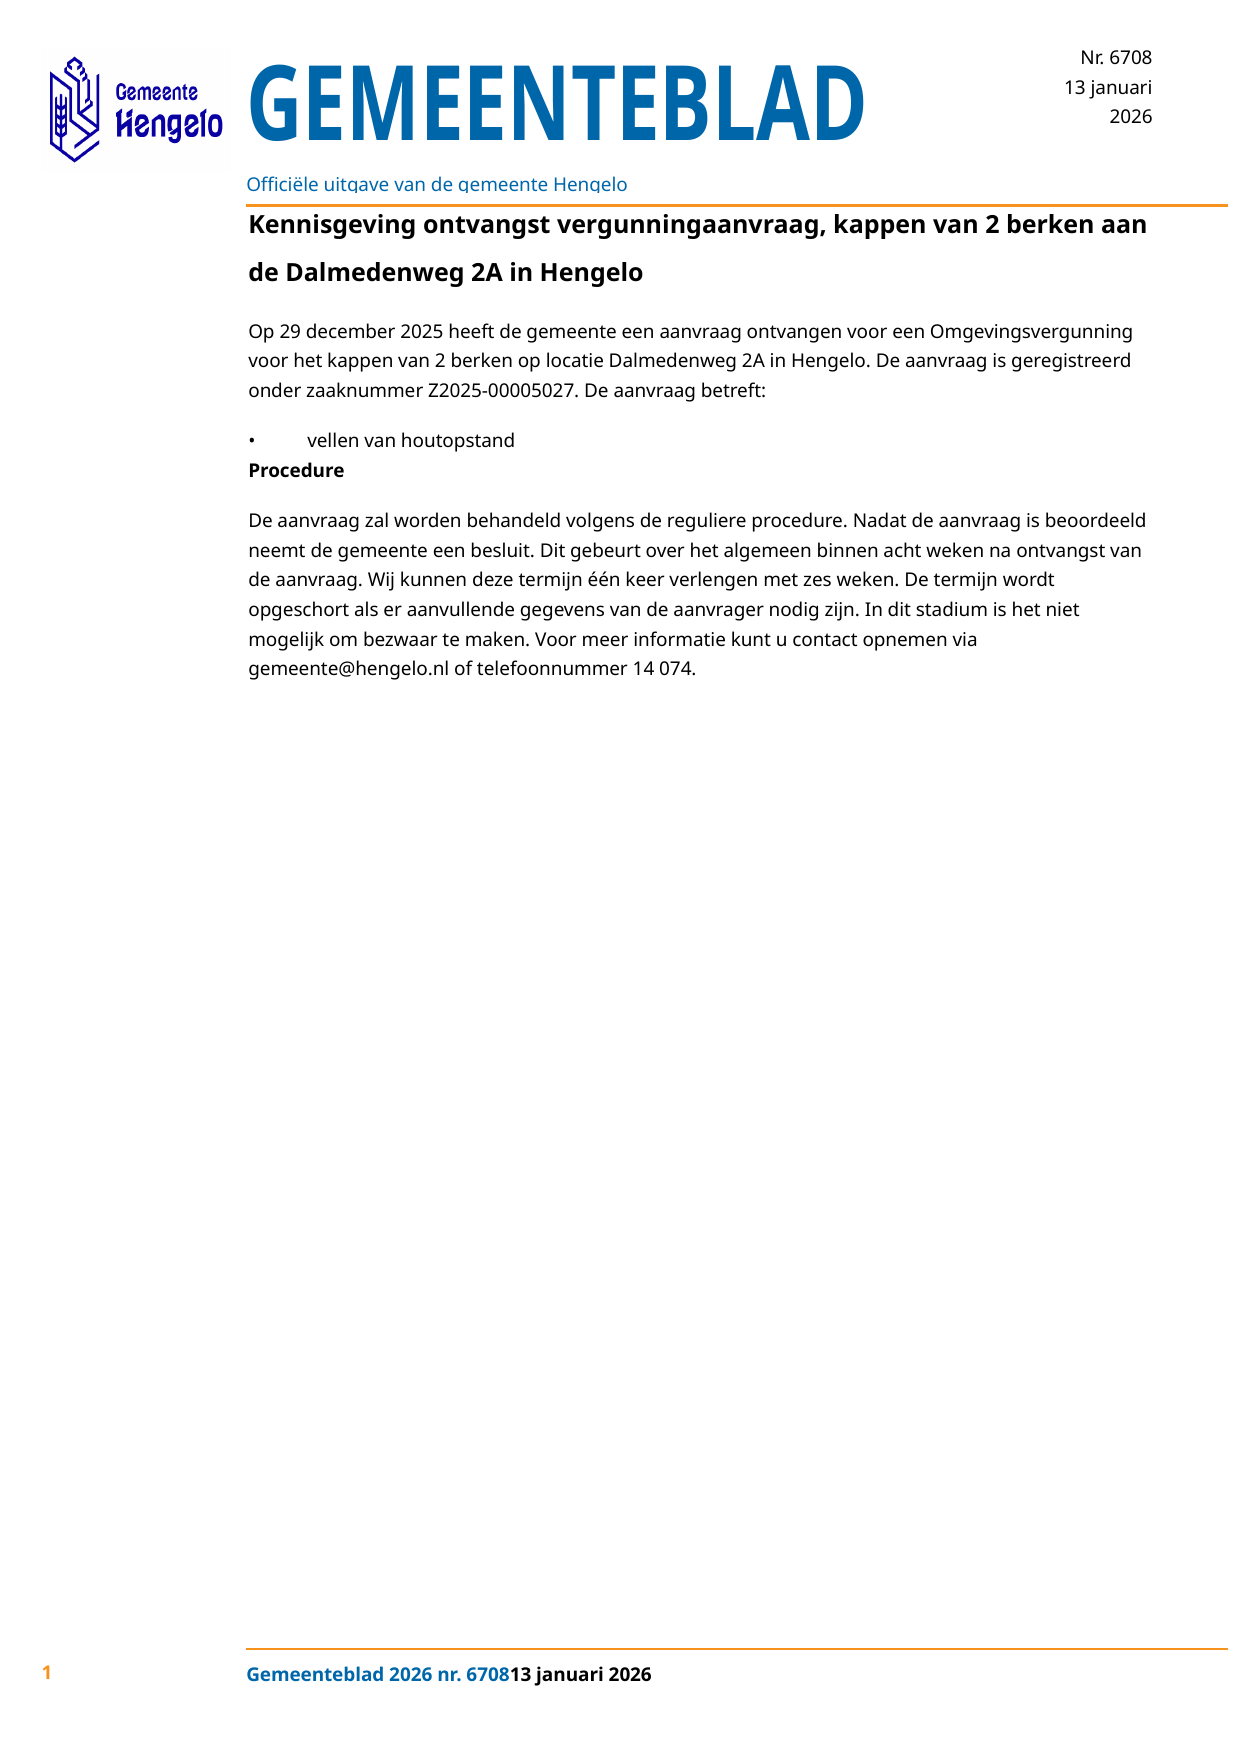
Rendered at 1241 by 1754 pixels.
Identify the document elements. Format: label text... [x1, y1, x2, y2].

text De aanvraag zal worden behandeld volgens de reguliere procedure. Nadat de aanvraag is beoordeeld neemt de gemeente een besluit. Dit gebeurt over het algemeen binnen acht weken na ontvangst van de aanvraag. Wij kunnen deze termijn één keer verlengen met zes weken. De termijn wordt opgeschort als er aanvullende gegevens van de aanvrager nodig zijn. In dit stadium is het niet mogelijk om bezwaar te maken. Voor meer informatie kunt u contact opnemen via gemeente@hengelo.nl of telefoonnummer 14 074. [248, 507, 1152, 681]
list vellen van houtopstand [248, 427, 1152, 453]
picture [41, 47, 231, 172]
text Procedure [248, 457, 1152, 483]
text Kennisgeving ontvangst vergunningaanvraag, kappen van 2 berken aan de Dalmedenweg 2A in Hengelo [248, 207, 1152, 288]
text Op 29 december 2025 heeft de gemeente een aanvraag ontvangen voor een Omgevingsvergunning voor het kappen van 2 berken op locatie Dalmedenweg 2A in Hengelo. De aanvraag is geregistreerd onder zaaknummer Z2025-00005027. De aanvraag betreft: [248, 318, 1152, 403]
